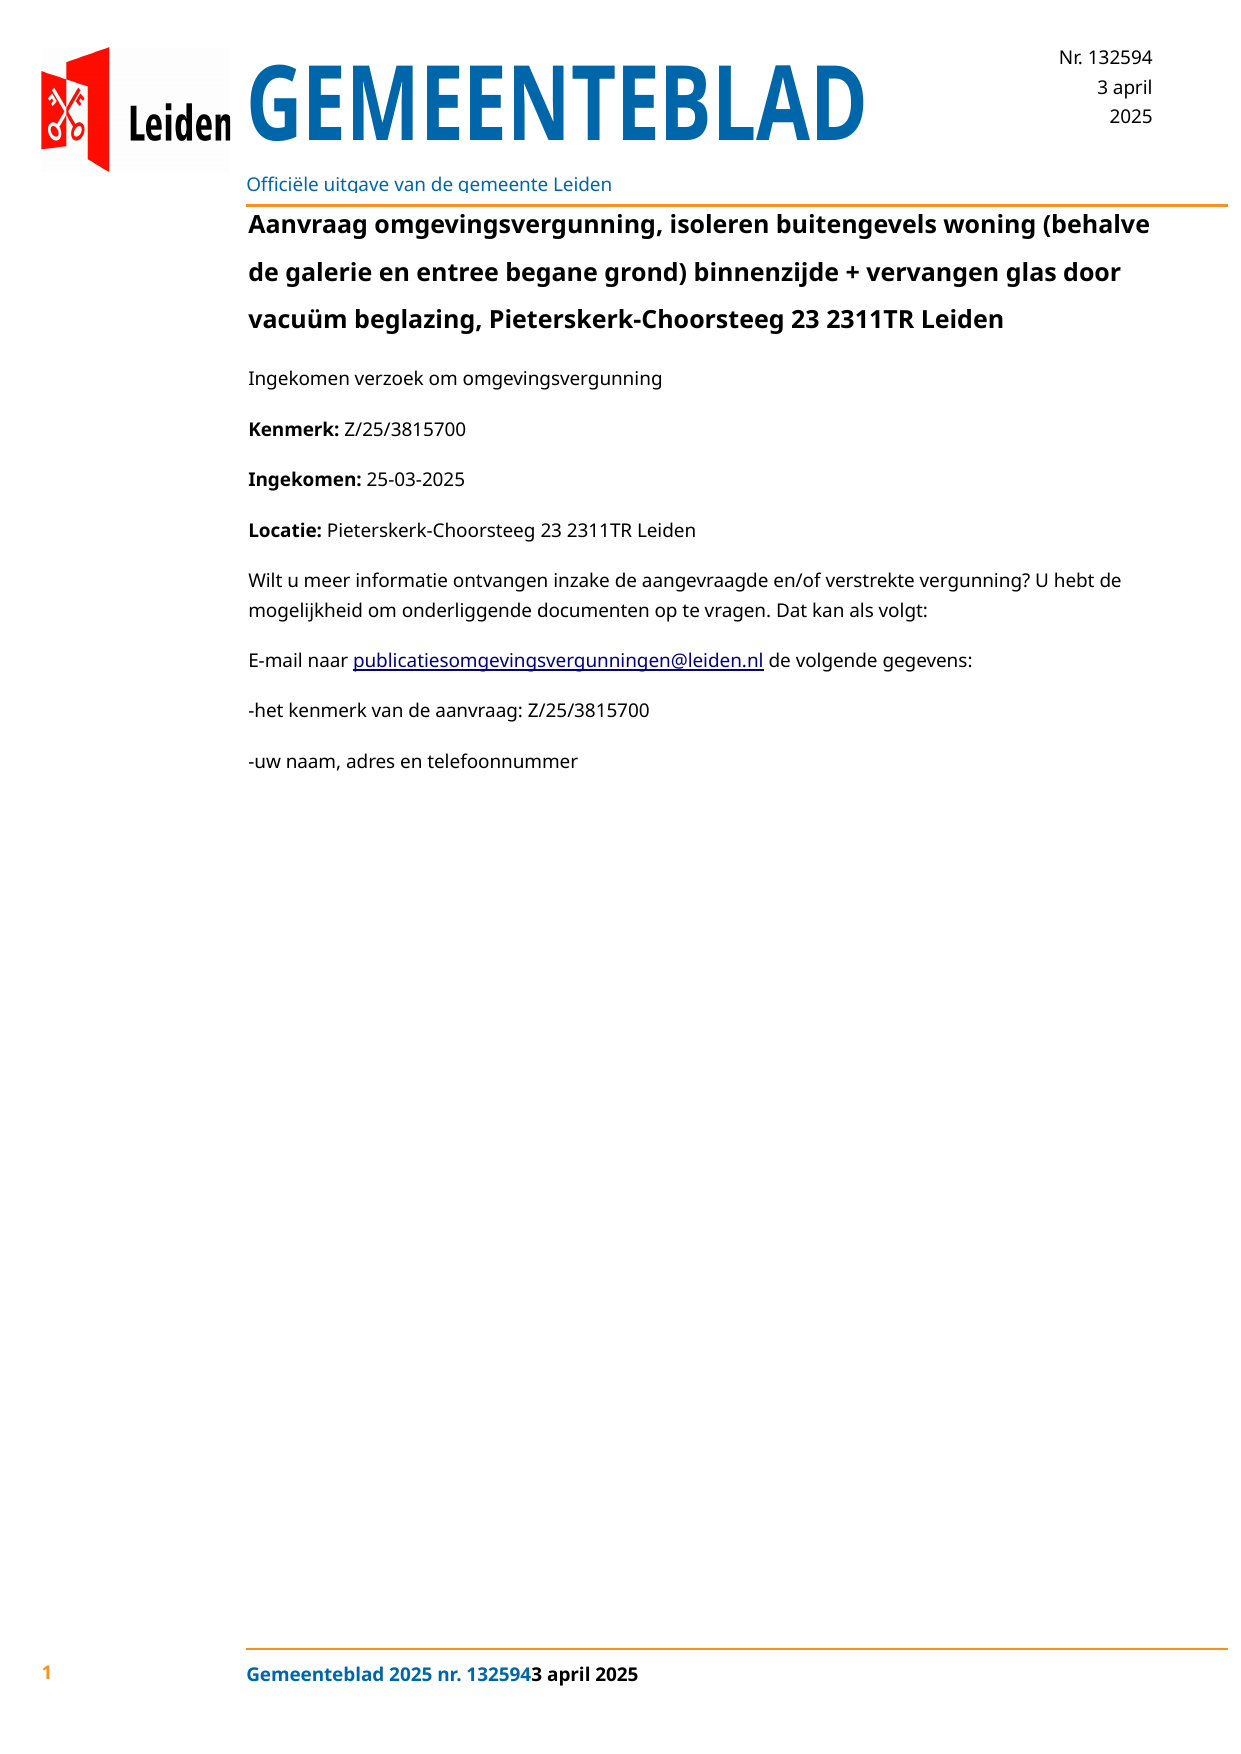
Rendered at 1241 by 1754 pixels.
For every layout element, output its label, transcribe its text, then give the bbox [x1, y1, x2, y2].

text Wilt u meer informatie ontvangen inzake de aangevraagde en/of verstrekte vergunning? U hebt de mogelijkheid om onderliggende documenten op te vragen. Dat kan als volgt: [248, 567, 1152, 622]
text Ingekomen verzoek om omgevingsvergunning [248, 366, 1152, 391]
text E-mail naar publicatiesomgevingsvergunningen@leiden.nl de volgende gegevens: [248, 647, 1152, 673]
text Kenmerk: Z/25/3815700 [248, 416, 1152, 442]
text -uw naam, adres en telefoonnummer [248, 748, 1152, 774]
text Locatie: Pieterskerk-Choorsteeg 23 2311TR Leiden [248, 517, 1152, 542]
text -het kenmerk van de aanvraag: Z/25/3815700 [248, 698, 1152, 723]
text Aanvraag omgevingsvergunning, isoleren buitengevels woning (behalve de galerie en entree begane grond) binnenzijde + vervangen glas door vacuüm beglazing, Pieterskerk-Choorsteeg 23 2311TR Leiden [248, 207, 1152, 336]
text Ingekomen: 25-03-2025 [248, 466, 1152, 492]
picture [41, 47, 231, 172]
